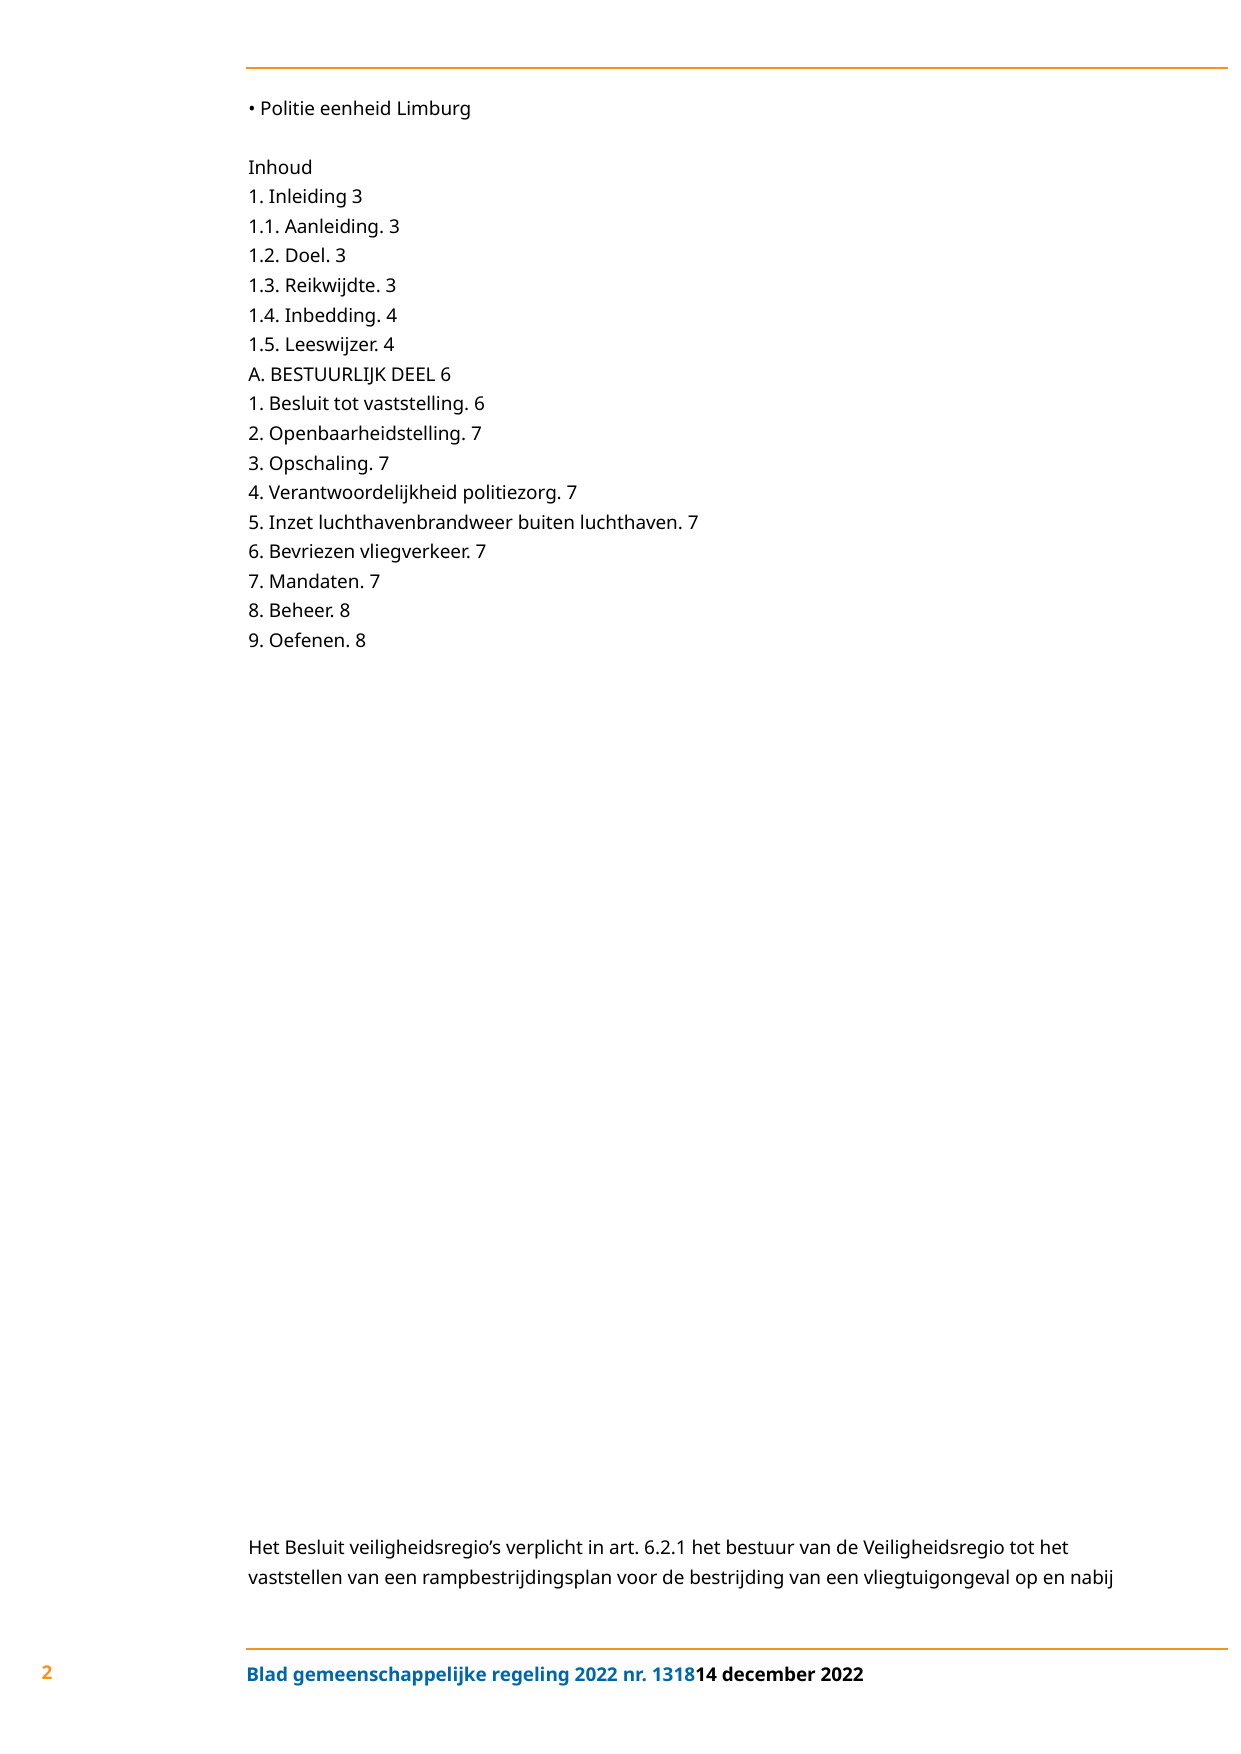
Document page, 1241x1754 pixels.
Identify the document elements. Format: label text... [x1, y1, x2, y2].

text 1. Inleiding 3 [248, 183, 1152, 209]
text Het Besluit veiligheidsregio’s verplicht in art. 6.2.1 het bestuur van de Veiligheidsregio tot het vaststellen van een rampbestrijdingsplan voor de bestrijding van een vliegtuigongeval op en nabij [248, 1534, 1152, 1590]
text 1.1. Aanleiding. 3 [248, 213, 1152, 239]
text 6. Bevriezen vliegverkeer. 7 [248, 538, 1152, 564]
text 1.2. Doel. 3 [248, 243, 1152, 268]
text 2. Openbaarheidstelling. 7 [248, 420, 1152, 446]
text 4. Verantwoordelijkheid politiezorg. 7 [248, 479, 1152, 505]
text 7. Mandaten. 7 [248, 568, 1152, 594]
text 5. Inzet luchthavenbrandweer buiten luchthaven. 7 [248, 509, 1152, 535]
text 1. Besluit tot vaststelling. 6 [248, 391, 1152, 416]
text A. BESTUURLIJK DEEL 6 [248, 361, 1152, 387]
text 1.4. Inbedding. 4 [248, 302, 1152, 328]
text 1.5. Leeswijzer. 4 [248, 331, 1152, 357]
text 8. Beheer. 8 [248, 598, 1152, 623]
text 1.3. Reikwijdte. 3 [248, 272, 1152, 298]
text 3. Opschaling. 7 [248, 450, 1152, 476]
text Inhoud [248, 154, 1152, 180]
picture [41, 47, 231, 172]
text • Politie eenheid Limburg [248, 95, 1152, 121]
text 9. Oefenen. 8 [248, 627, 1152, 653]
